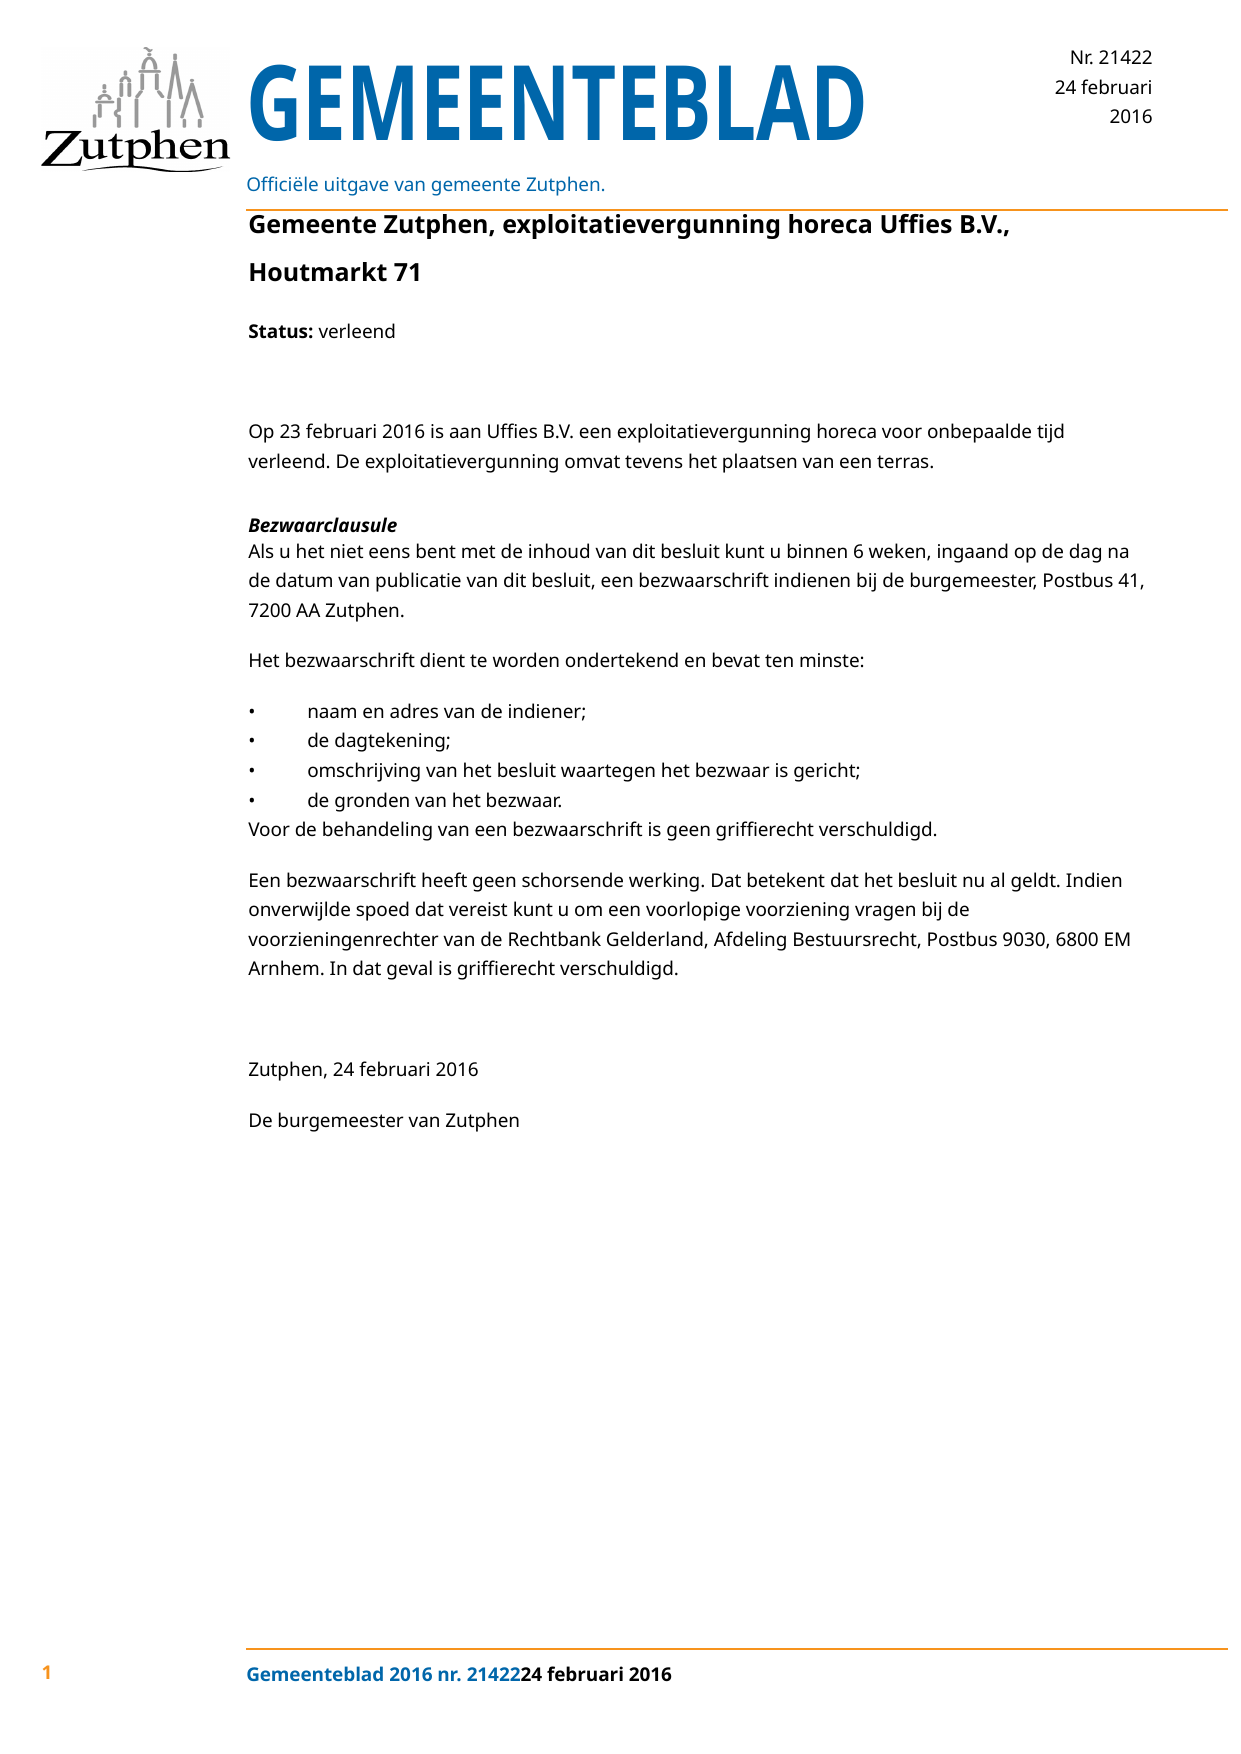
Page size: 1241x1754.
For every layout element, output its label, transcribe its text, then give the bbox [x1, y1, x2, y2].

list omschrijving van het besluit waartegen het bezwaar is gericht; [248, 757, 1152, 783]
list naam en adres van de indiener; [248, 698, 1152, 724]
text Het bezwaarschrift dient te worden ondertekend en bevat ten minste: [248, 648, 1152, 673]
list de dagtekening; [248, 728, 1152, 753]
text Op 23 februari 2016 is aan Uffies B.V. een exploitatievergunning horeca voor onbepaalde tijd verleend. De exploitatievergunning omvat tevens het plaatsen van een terras. [248, 419, 1152, 474]
text Status: verleend [248, 318, 1152, 344]
picture [41, 47, 231, 172]
text De burgemeester van Zutphen [248, 1107, 1152, 1132]
text Als u het niet eens bent met de inhoud van dit besluit kunt u binnen 6 weken, ingaand op de dag na de datum van publicatie van dit besluit, een bezwaarschrift indienen bij de burgemeester, Postbus 41, 7200 AA Zutphen. [248, 538, 1152, 623]
text Voor de behandeling van een bezwaarschrift is geen griffierecht verschuldigd. [248, 816, 1152, 842]
list de gronden van het bezwaar. [248, 787, 1152, 812]
text Zutphen, 24 februari 2016 [248, 1056, 1152, 1082]
text Bezwaarclausule [248, 512, 1152, 538]
text Gemeente Zutphen, exploitatievergunning horeca Uffies B.V., Houtmarkt 71 [248, 211, 1152, 288]
text Een bezwaarschrift heeft geen schorsende werking. Dat betekent dat het besluit nu al geldt. Indien onverwijlde spoed dat vereist kunt u om een voorlopige voorziening vragen bij de voorzieningenrechter van de Rechtbank Gelderland, Afdeling Bestuursrecht, Postbus 9030, 6800 EM Arnhem. In dat geval is griffierecht verschuldigd. [248, 867, 1152, 981]
